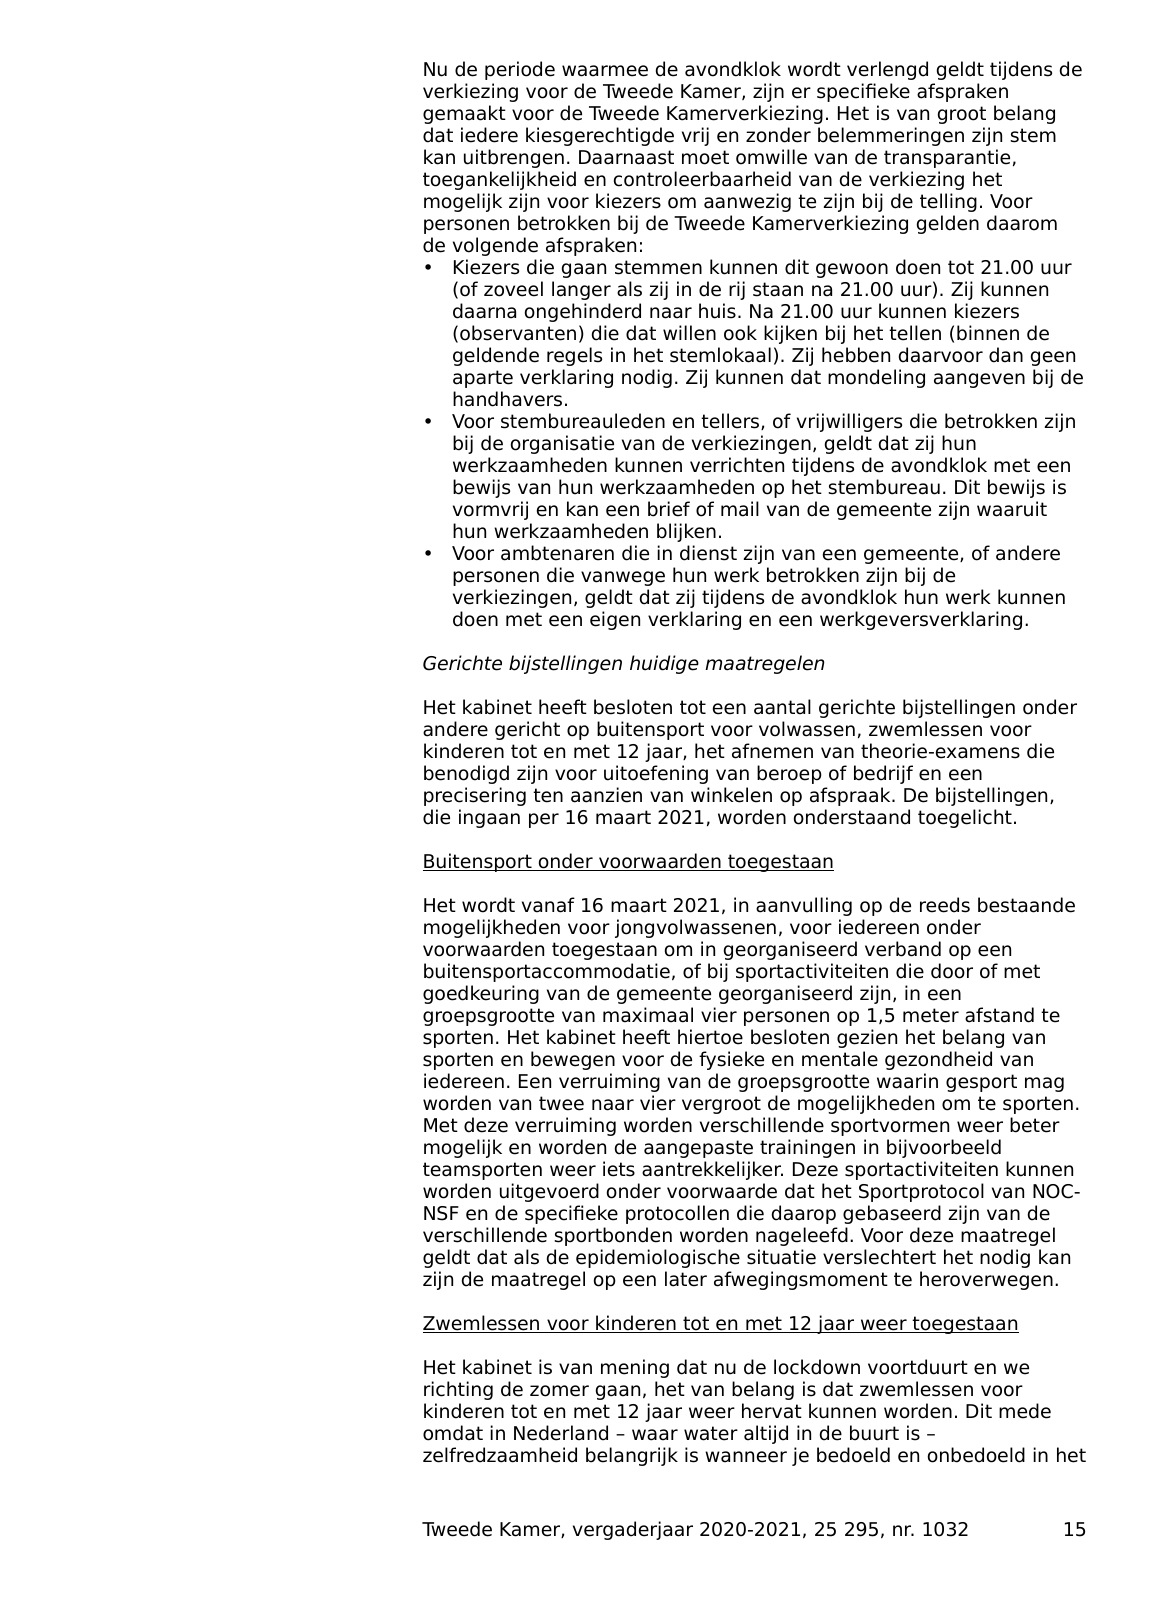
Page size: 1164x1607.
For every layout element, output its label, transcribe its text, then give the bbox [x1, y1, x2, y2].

text • Kiezers die gaan stemmen kunnen dit gewoon doen tot 21.00 uur (of zoveel langer als zij in de rij staan na 21.00 uur). Zij kunnen daarna ongehinderd naar huis. Na 21.00 uur kunnen kiezers (observanten) die dat willen ook kijken bij het tellen (binnen de geldende regels in het stemlokaal). Zij hebben daarvoor dan geen aparte verklaring nodig. Zij kunnen dat mondeling aangeven bij de handhavers. [422, 257, 1087, 411]
subtitle Gerichte bijstellingen huidige maatregelen [422, 653, 1087, 675]
text Het kabinet is van mening dat nu de lockdown voortduurt en we richting de zomer gaan, het van belang is dat zwemlessen voor kinderen tot en met 12 jaar weer hervat kunnen worden. Dit mede omdat in Nederland – waar water altijd in de buurt is – zelfredzaamheid belangrijk is wanneer je bedoeld en onbedoeld in het [422, 1357, 1087, 1467]
text • Voor stembureauleden en tellers, of vrijwilligers die betrokken zijn bij de organisatie van de verkiezingen, geldt dat zij hun werkzaamheden kunnen verrichten tijdens de avondklok met een bewijs van hun werkzaamheden op het stembureau. Dit bewijs is vormvrij en kan een brief of mail van de gemeente zijn waaruit hun werkzaamheden blijken. [422, 411, 1087, 543]
text Het kabinet heeft besloten tot een aantal gerichte bijstellingen onder andere gericht op buitensport voor volwassen, zwemlessen voor kinderen tot en met 12 jaar, het afnemen van theorie-examens die benodigd zijn voor uitoefening van beroep of bedrijf en een precisering ten aanzien van winkelen op afspraak. De bijstellingen, die ingaan per 16 maart 2021, worden onderstaand toegelicht. [422, 697, 1087, 829]
subtitle Buitensport onder voorwaarden toegestaan [422, 851, 1087, 873]
text Het wordt vanaf 16 maart 2021, in aanvulling op de reeds bestaande mogelijkheden voor jongvolwassenen, voor iedereen onder voorwaarden toegestaan om in georganiseerd verband op een buitensportaccommodatie, of bij sportactiviteiten die door of met goedkeuring van de gemeente georganiseerd zijn, in een groepsgrootte van maximaal vier personen op 1,5 meter afstand te sporten. Het kabinet heeft hiertoe besloten gezien het belang van sporten en bewegen voor de fysieke en mentale gezondheid van iedereen. Een verruiming van de groepsgrootte waarin gesport mag worden van twee naar vier vergroot de mogelijkheden om te sporten. Met deze verruiming worden verschillende sportvormen weer beter mogelijk en worden de aangepaste trainingen in bijvoorbeeld teamsporten weer iets aantrekkelijker. Deze sportactiviteiten kunnen worden uitgevoerd onder voorwaarde dat het Sportprotocol van NOC-NSF en de specifieke protocollen die daarop gebaseerd zijn van de verschillende sportbonden worden nageleefd. Voor deze maatregel geldt dat als de epidemiologische situatie verslechtert het nodig kan zijn de maatregel op een later afwegingsmoment te heroverwegen. [422, 895, 1087, 1291]
subtitle Zwemlessen voor kinderen tot en met 12 jaar weer toegestaan [422, 1313, 1087, 1335]
text • Voor ambtenaren die in dienst zijn van een gemeente, of andere personen die vanwege hun werk betrokken zijn bij de verkiezingen, geldt dat zij tijdens de avondklok hun werk kunnen doen met een eigen verklaring en een werkgeversverklaring. [422, 543, 1087, 631]
text Nu de periode waarmee de avondklok wordt verlengd geldt tijdens de verkiezing voor de Tweede Kamer, zijn er specifieke afspraken gemaakt voor de Tweede Kamerverkiezing. Het is van groot belang dat iedere kiesgerechtigde vrij en zonder belemmeringen zijn stem kan uitbrengen. Daarnaast moet omwille van de transparantie, toegankelijkheid en controleerbaarheid van de verkiezing het mogelijk zijn voor kiezers om aanwezig te zijn bij de telling. Voor personen betrokken bij de Tweede Kamerverkiezing gelden daarom de volgende afspraken: [422, 59, 1087, 257]
